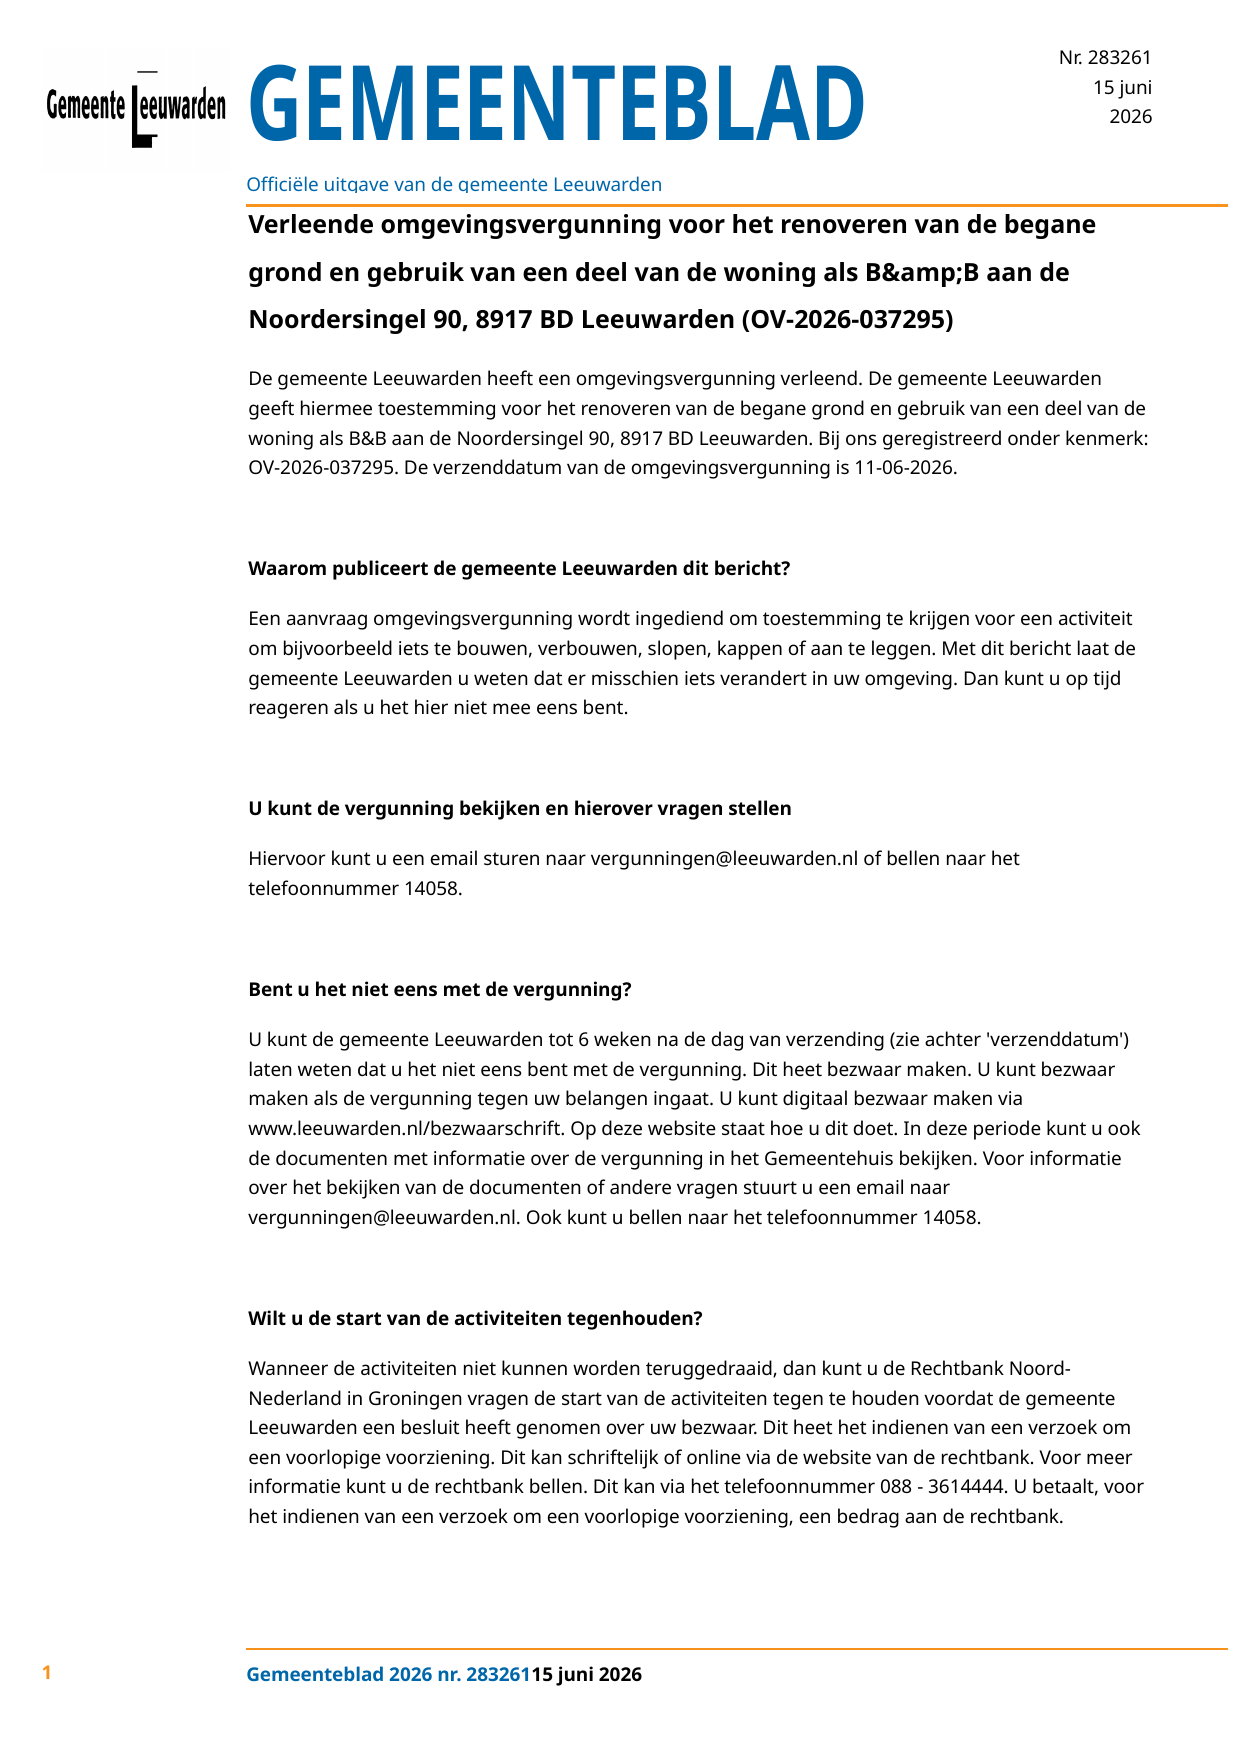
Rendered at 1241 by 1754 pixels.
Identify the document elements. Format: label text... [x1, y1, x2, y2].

text Waarom publiceert de gemeente Leeuwarden dit bericht? [248, 555, 1152, 581]
text Een aanvraag omgevingsvergunning wordt ingediend om toestemming te krijgen voor een activiteit om bijvoorbeeld iets te bouwen, verbouwen, slopen, kappen of aan te leggen. Met dit bericht laat de gemeente Leeuwarden u weten dat er misschien iets verandert in uw omgeving. Dan kunt u op tijd reageren als u het hier niet mee eens bent. [248, 606, 1152, 720]
text U kunt de vergunning bekijken en hierover vragen stellen [248, 795, 1152, 821]
text Wilt u de start van de activiteiten tegenhouden? [248, 1305, 1152, 1330]
text De gemeente Leeuwarden heeft een omgevingsvergunning verleend. De gemeente Leeuwarden geeft hiermee toestemming voor het renoveren van de begane grond en gebruik van een deel van de woning als B&B aan de Noordersingel 90, 8917 BD Leeuwarden. Bij ons geregistreerd onder kenmerk: OV-2026-037295. De verzenddatum van de omgevingsvergunning is 11-06-2026. [248, 366, 1152, 480]
text Bent u het niet eens met de vergunning? [248, 976, 1152, 1002]
text Verleende omgevingsvergunning voor het renoveren van de begane grond en gebruik van een deel van de woning als B&amp;B aan de Noordersingel 90, 8917 BD Leeuwarden (OV-2026-037295) [248, 207, 1152, 336]
text U kunt de gemeente Leeuwarden tot 6 weken na de dag van verzending (zie achter 'verzenddatum') laten weten dat u het niet eens bent met de vergunning. Dit heet bezwaar maken. U kunt bezwaar maken als de vergunning tegen uw belangen ingaat. U kunt digitaal bezwaar maken via www.leeuwarden.nl/bezwaarschrift. Op deze website staat hoe u dit doet. In deze periode kunt u ook de documenten met informatie over de vergunning in het Gemeentehuis bekijken. Voor informatie over het bekijken van de documenten of andere vragen stuurt u een email naar vergunningen@leeuwarden.nl. Ook kunt u bellen naar het telefoonnummer 14058. [248, 1026, 1152, 1229]
text Wanneer de activiteiten niet kunnen worden teruggedraaid, dan kunt u de Rechtbank Noord-Nederland in Groningen vragen de start van de activiteiten tegen te houden voordat de gemeente Leeuwarden een besluit heeft genomen over uw bezwaar. Dit heet het indienen van een verzoek om een voorlopige voorziening. Dit kan schriftelijk of online via de website van de rechtbank. Voor meer informatie kunt u de rechtbank bellen. Dit kan via het telefoonnummer 088 - 3614444. U betaalt, voor het indienen van een verzoek om een voorlopige voorziening, een bedrag aan de rechtbank. [248, 1355, 1152, 1529]
text Hiervoor kunt u een email sturen naar vergunningen@leeuwarden.nl of bellen naar het telefoonnummer 14058. [248, 846, 1152, 901]
picture [41, 47, 231, 172]
